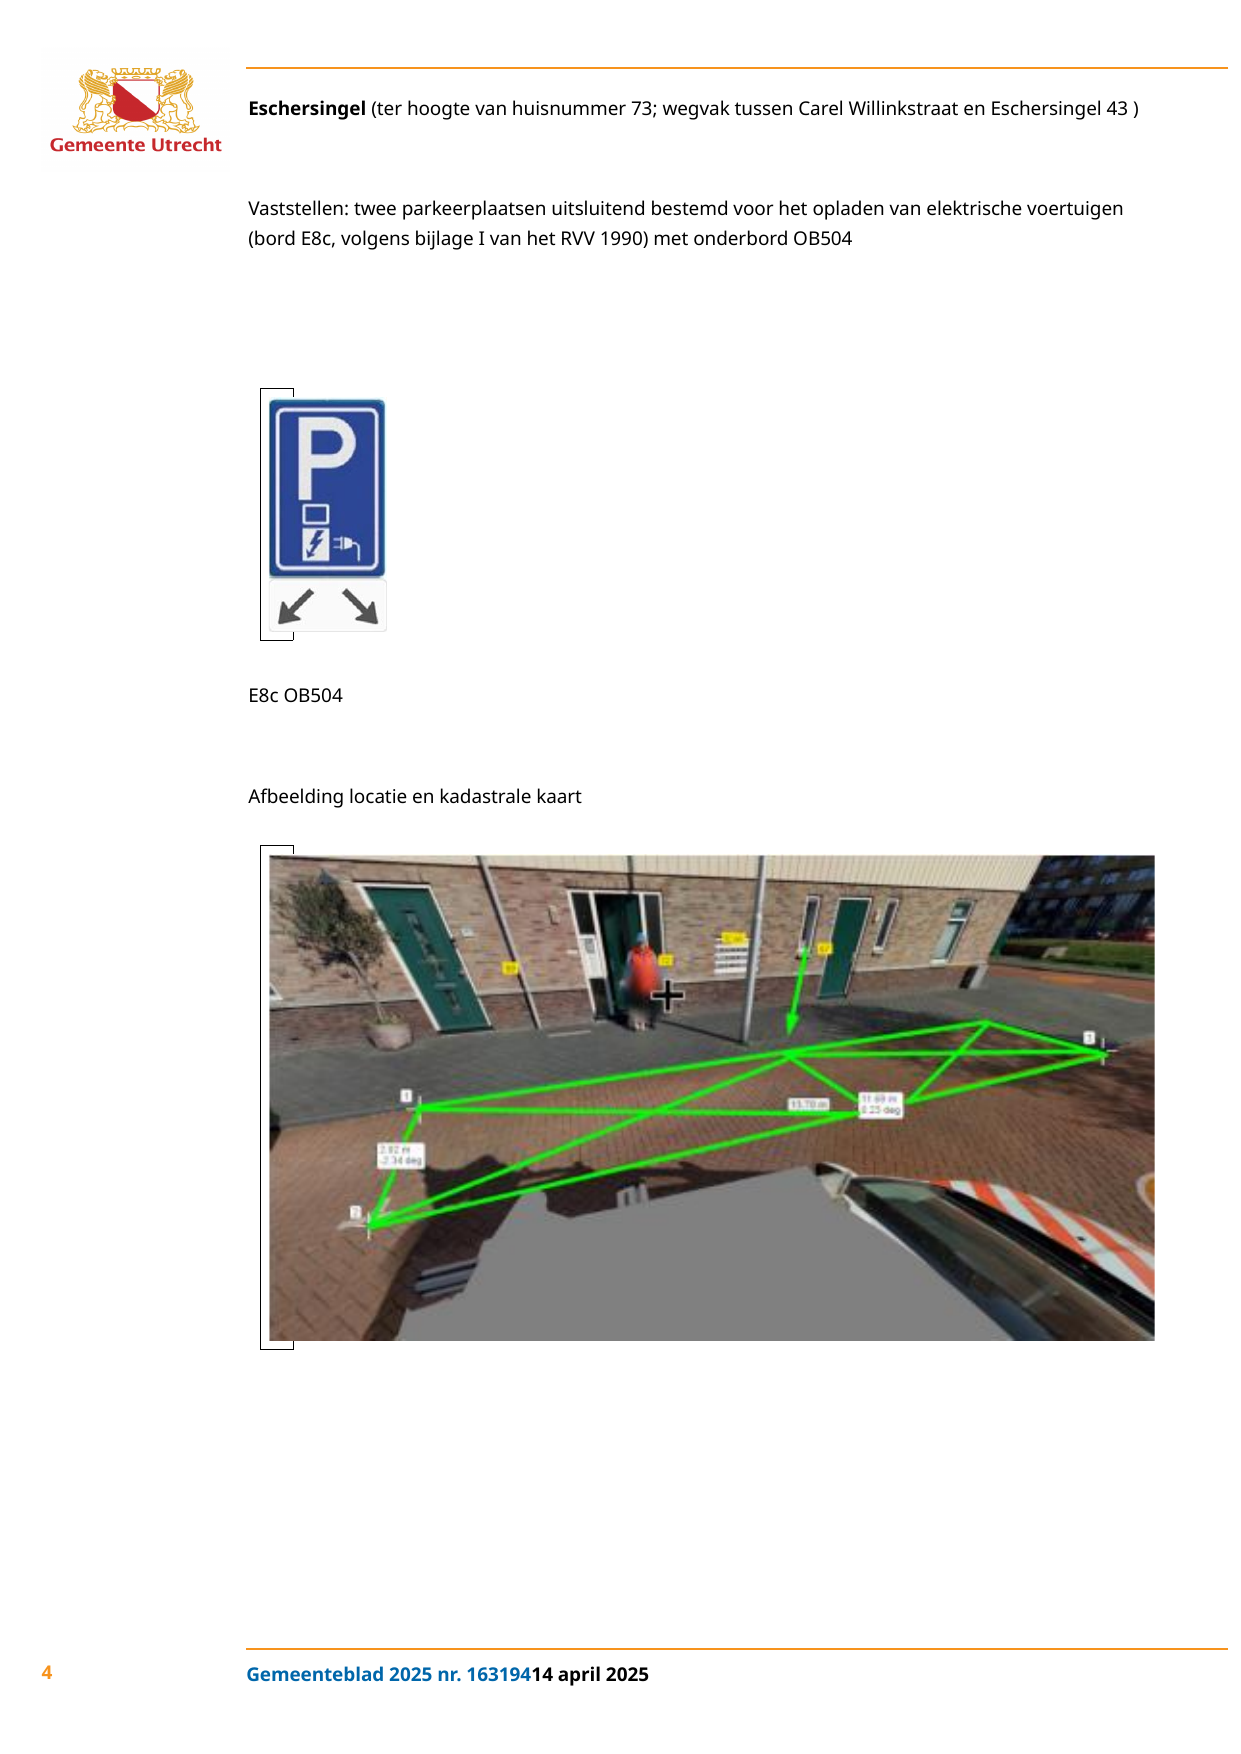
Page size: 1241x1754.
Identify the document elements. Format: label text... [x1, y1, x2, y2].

picture [41, 47, 231, 172]
text Eschersingel (ter hoogte van huisnummer 73; wegvak tussen Carel Willinkstraat en Eschersingel 43 ) [248, 95, 1152, 121]
text E8c OB504 [248, 682, 1152, 708]
picture [268, 854, 1155, 1341]
text Afbeelding locatie en kadastrale kaart [248, 783, 1152, 809]
text Vaststellen: twee parkeerplaatsen uitsluitend bestemd voor het opladen van elektrische voertuigen (bord E8c, volgens bijlage I van het RVV 1990) met onderbord OB504 [248, 196, 1152, 251]
picture [268, 397, 387, 632]
